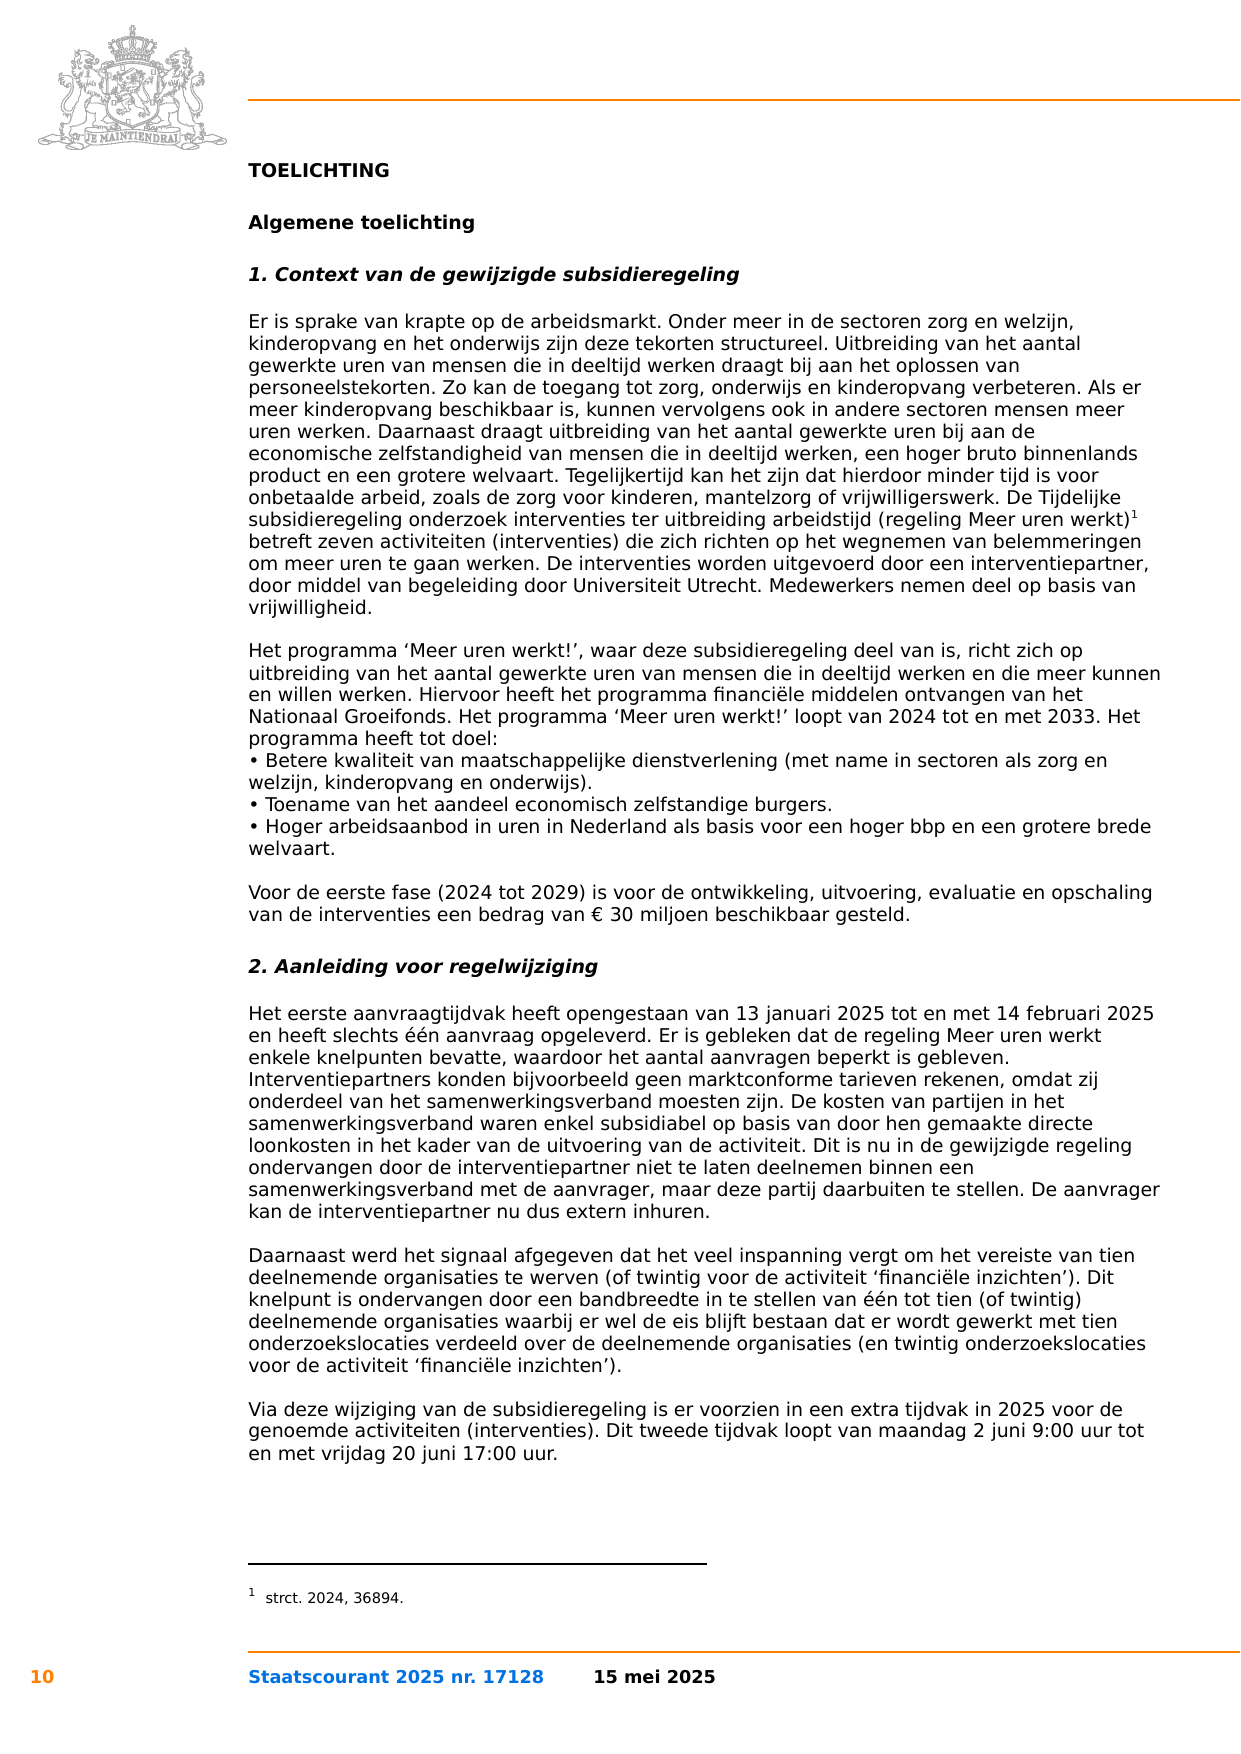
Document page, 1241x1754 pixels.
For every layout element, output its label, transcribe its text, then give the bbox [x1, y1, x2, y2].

subtitle TOELICHTING [248, 160, 1163, 182]
text Er is sprake van krapte op de arbeidsmarkt. Onder meer in de sectoren zorg en welzijn, kinderopvang en het onderwijs zijn deze tekorten structureel. Uitbreiding van het aantal gewerkte uren van mensen die in deeltijd werken draagt bij aan het oplossen van personeelstekorten. Zo kan de toegang tot zorg, onderwijs en kinderopvang verbeteren. Als er meer kinderopvang beschikbaar is, kunnen vervolgens ook in andere sectoren mensen meer uren werken. Daarnaast draagt uitbreiding van het aantal gewerkte uren bij aan de economische zelfstandigheid van mensen die in deeltijd werken, een hoger bruto binnenlands product en een grotere welvaart. Tegelijkertijd kan het zijn dat hierdoor minder tijd is voor onbetaalde arbeid, zoals de zorg voor kinderen, mantelzorg of vrijwilligerswerk. De Tijdelijke subsidieregeling onderzoek interventies ter uitbreiding arbeidstijd (regeling Meer uren werkt) betreft zeven activiteiten (interventies) die zich richten op het wegnemen van belemmeringen om meer uren te gaan werken. De interventies worden uitgevoerd door een interventiepartner, door middel van begeleiding door Universiteit Utrecht. Medewerkers nemen deel op basis van vrijwilligheid. [248, 311, 1163, 618]
text • Hoger arbeidsaanbod in uren in Nederland als basis voor een hoger bbp en een grotere brede welvaart. [248, 816, 1163, 860]
text Het programma ‘Meer uren werkt!’, waar deze subsidieregeling deel van is, richt zich op uitbreiding van het aantal gewerkte uren van mensen die in deeltijd werken en die meer kunnen en willen werken. Hiervoor heeft het programma financiële middelen ontvangen van het Nationaal Groeifonds. Het programma ‘Meer uren werkt!’ loopt van 2024 tot en met 2033. Het programma heeft tot doel: [248, 640, 1163, 750]
text Het eerste aanvraagtijdvak heeft opengestaan van 13 januari 2025 tot en met 14 februari 2025 en heeft slechts één aanvraag opgeleverd. Er is gebleken dat de regeling Meer uren werkt enkele knelpunten bevatte, waardoor het aantal aanvragen beperkt is gebleven. Interventiepartners konden bijvoorbeeld geen marktconforme tarieven rekenen, omdat zij onderdeel van het samenwerkingsverband moesten zijn. De kosten van partijen in het samenwerkingsverband waren enkel subsidiabel op basis van door hen gemaakte directe loonkosten in het kader van de uitvoering van de activiteit. Dit is nu in de gewijzigde regeling ondervangen door de interventiepartner niet te laten deelnemen binnen een samenwerkingsverband met de aanvrager, maar deze partij daarbuiten te stellen. De aanvrager kan de interventiepartner nu dus extern inhuren. [248, 1003, 1163, 1223]
subtitle Algemene toelichting [248, 212, 1163, 234]
text strct. 2024, 36894. [248, 1586, 1163, 1608]
picture [38, 25, 227, 150]
subtitle 1. Context van de gewijzigde subsidieregeling [248, 264, 1163, 286]
text Daarnaast werd het signaal afgegeven dat het veel inspanning vergt om het vereiste van tien deelnemende organisaties te werven (of twintig voor de activiteit ‘financiële inzichten’). Dit knelpunt is ondervangen door een bandbreedte in te stellen van één tot tien (of twintig) deelnemende organisaties waarbij er wel de eis blijft bestaan dat er wordt gewerkt met tien onderzoekslocaties verdeeld over de deelnemende organisaties (en twintig onderzoekslocaties voor de activiteit ‘financiële inzichten’). [248, 1245, 1163, 1377]
text • Toename van het aandeel economisch zelfstandige burgers. [248, 794, 1163, 816]
text • Betere kwaliteit van maatschappelijke dienstverlening (met name in sectoren als zorg en welzijn, kinderopvang en onderwijs). [248, 750, 1163, 794]
text Voor de eerste fase (2024 tot 2029) is voor de ontwikkeling, uitvoering, evaluatie en opschaling van de interventies een bedrag van € 30 miljoen beschikbaar gesteld. [248, 882, 1163, 926]
text Via deze wijziging van de subsidieregeling is er voorzien in een extra tijdvak in 2025 voor de genoemde activiteiten (interventies). Dit tweede tijdvak loopt van maandag 2 juni 9:00 uur tot en met vrijdag 20 juni 17:00 uur. [248, 1398, 1163, 1464]
subtitle 2. Aanleiding voor regelwijziging [248, 956, 1163, 978]
